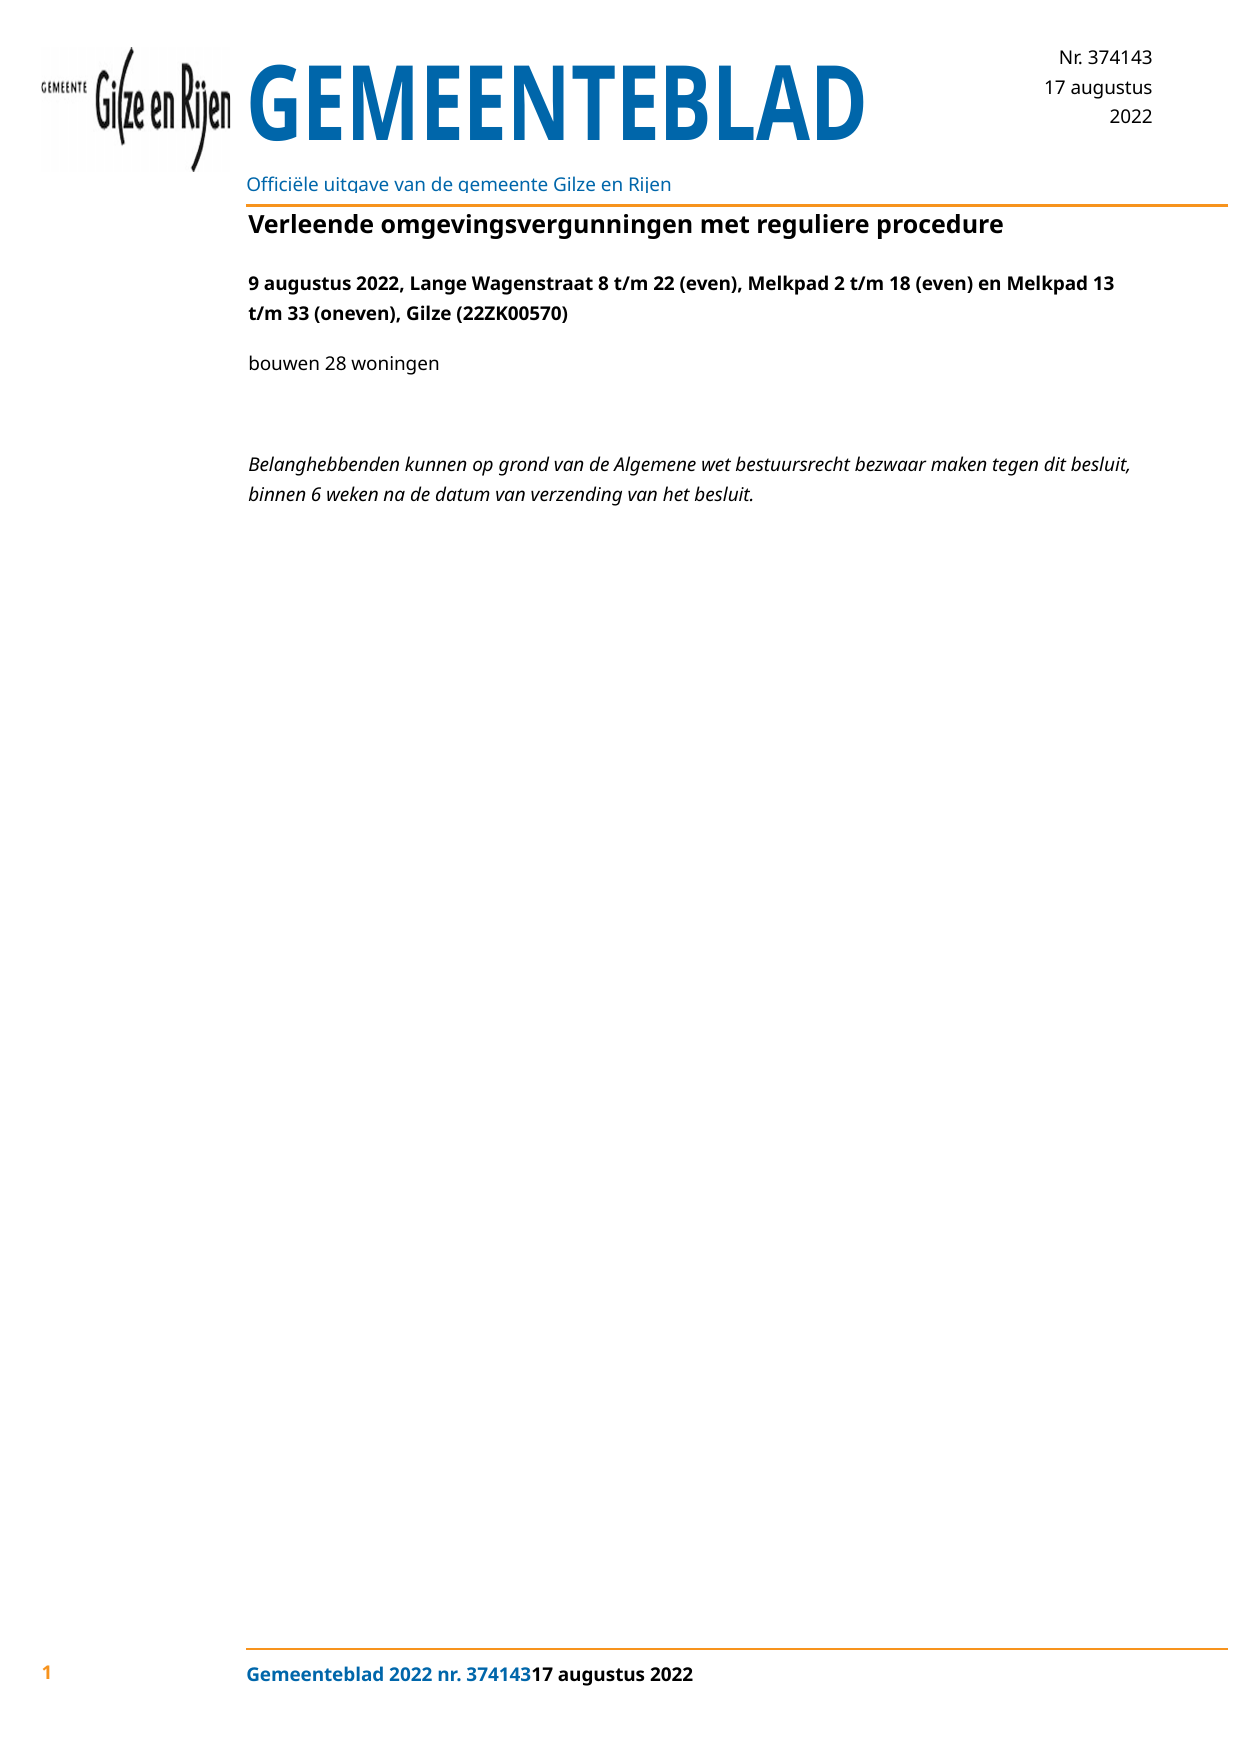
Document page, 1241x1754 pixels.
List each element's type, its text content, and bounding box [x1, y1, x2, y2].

text 9 augustus 2022, Lange Wagenstraat 8 t/m 22 (even), Melkpad 2 t/m 18 (even) en Melkpad 13 t/m 33 (oneven), Gilze (22ZK00570) [248, 270, 1152, 326]
picture [41, 47, 231, 172]
text bouwen 28 woningen [248, 350, 1152, 376]
text Belanghebbenden kunnen op grond van de Algemene wet bestuursrecht bezwaar maken tegen dit besluit, binnen 6 weken na de datum van verzending van het besluit. [248, 451, 1152, 506]
text Verleende omgevingsvergunningen met reguliere procedure [248, 207, 1152, 241]
